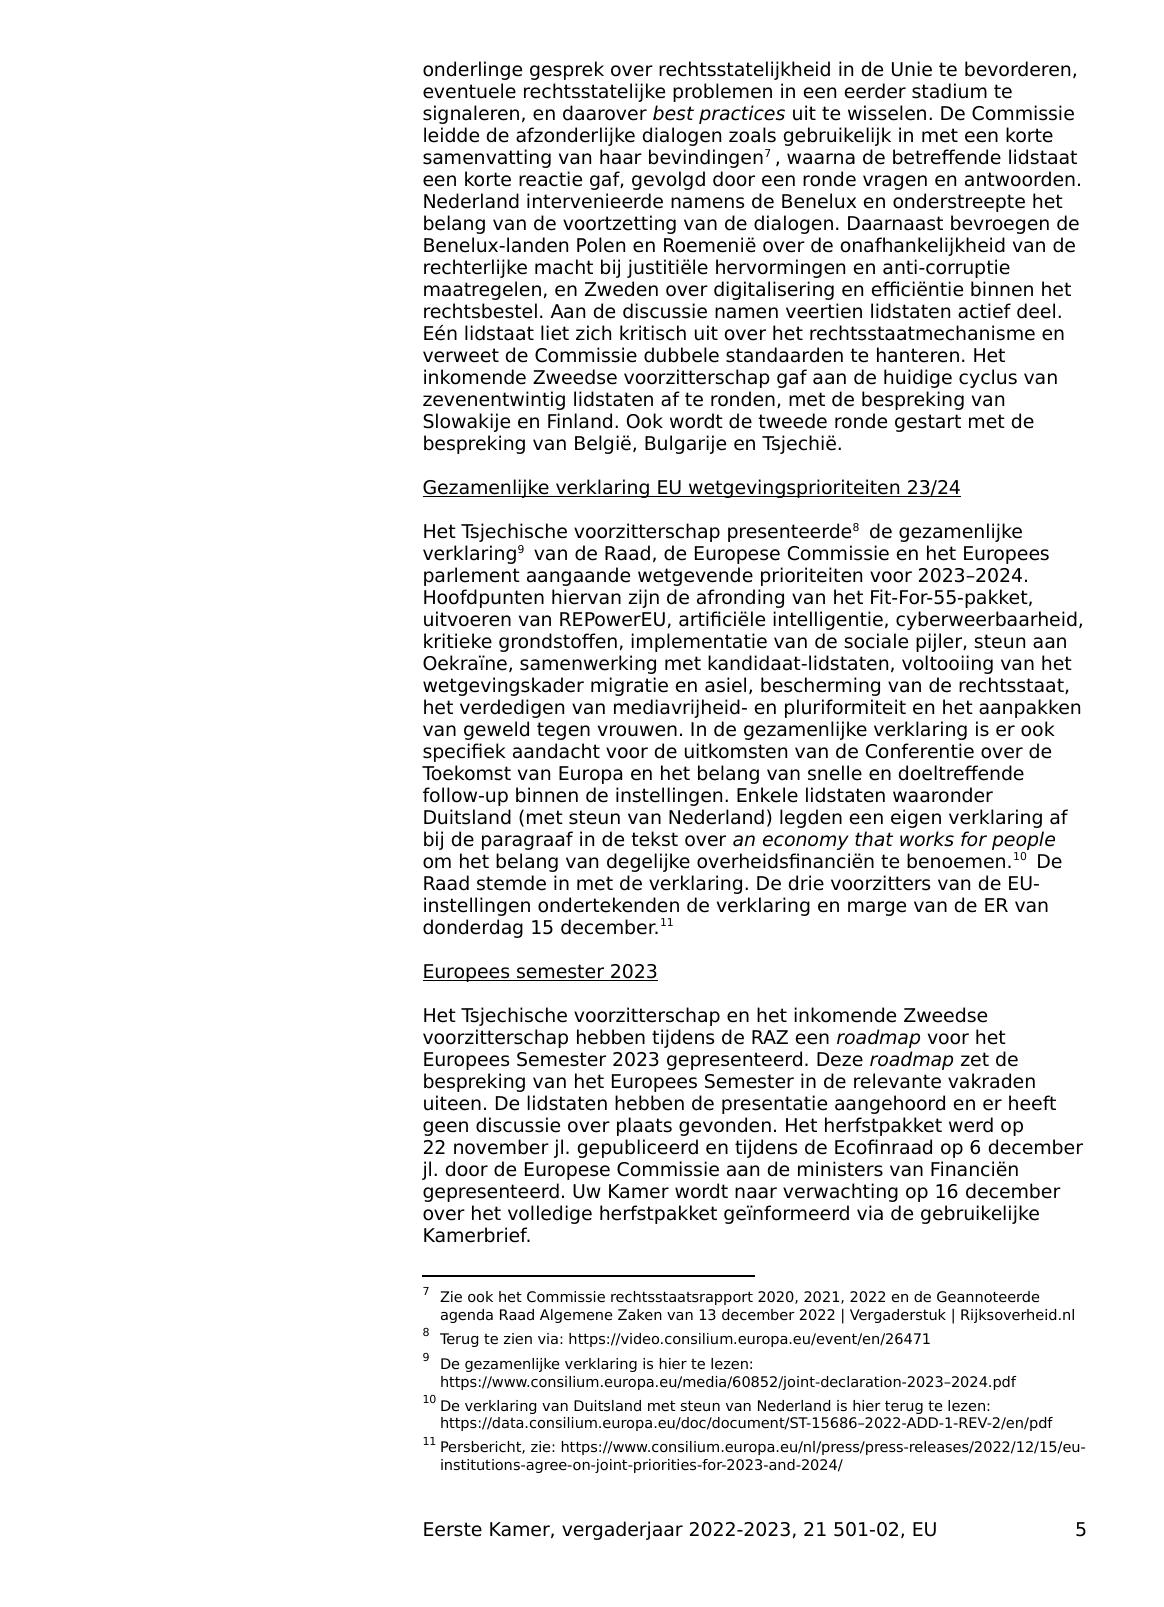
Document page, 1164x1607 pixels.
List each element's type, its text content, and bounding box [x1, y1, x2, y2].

text Persbericht, zie: https://www.consilium.europa.eu/nl/press/press-releases/2022/12/15/eu-institutions-agree-on-joint-priorities-for-2023-and-2024/ [422, 1435, 1087, 1474]
text onderlinge gesprek over rechtsstatelijkheid in de Unie te bevorderen, eventuele rechtsstatelijke problemen in een eerder stadium te signaleren, en daarover best practices uit te wisselen. De Commissie leidde de afzonderlijke dialogen zoals gebruikelijk in met een korte samenvatting van haar bevindingen, waarna de betreffende lidstaat een korte reactie gaf, gevolgd door een ronde vragen en antwoorden. [422, 59, 1087, 191]
subtitle Gezamenlijke verklaring EU wetgevingsprioriteiten 23/24 [422, 477, 1087, 499]
text De gezamenlijke verklaring is hier te lezen: https://www.consilium.europa.eu/media/60852/joint-declaration-2023–2024.pdf [422, 1352, 1087, 1391]
text Nederland intervenieerde namens de Benelux en onderstreepte het belang van de voortzetting van de dialogen. Daarnaast bevroegen de Benelux-landen Polen en Roemenië over de onafhankelijkheid van de rechterlijke macht bij justitiële hervormingen en anti-corruptie maatregelen, en Zweden over digitalisering en efficiëntie binnen het rechtsbestel. Aan de discussie namen veertien lidstaten actief deel. Eén lidstaat liet zich kritisch uit over het rechtsstaatmechanisme en verweet de Commissie dubbele standaarden te hanteren. Het inkomende Zweedse voorzitterschap gaf aan de huidige cyclus van zevenentwintig lidstaten af te ronden, met de bespreking van Slowakije en Finland. Ook wordt de tweede ronde gestart met de bespreking van België, Bulgarije en Tsjechië. [422, 191, 1087, 455]
text Het Tsjechische voorzitterschap en het inkomende Zweedse voorzitterschap hebben tijdens de RAZ een roadmap voor het Europees Semester 2023 gepresenteerd. Deze roadmap zet de bespreking van het Europees Semester in de relevante vakraden uiteen. De lidstaten hebben de presentatie aangehoord en er heeft geen discussie over plaats gevonden. Het herfstpakket werd op 22 november jl. gepubliceerd en tijdens de Ecofinraad op 6 december jl. door de Europese Commissie aan de ministers van Financiën gepresenteerd. Uw Kamer wordt naar verwachting op 16 december over het volledige herfstpakket geïnformeerd via de gebruikelijke Kamerbrief. [422, 1005, 1087, 1247]
text Zie ook het Commissie rechtsstaatsrapport 2020, 2021, 2022 en de Geannoteerde agenda Raad Algemene Zaken van 13 december 2022 | Vergaderstuk | Rijksoverheid.nl [422, 1285, 1087, 1324]
text Terug te zien via: https://video.consilium.europa.eu/event/en/26471 [422, 1327, 1087, 1349]
subtitle Europees semester 2023 [422, 961, 1087, 983]
text De verklaring van Duitsland met steun van Nederland is hier terug te lezen: https://data.consilium.europa.eu/doc/document/ST-15686–2022-ADD-1-REV-2/en/pdf [422, 1393, 1087, 1432]
text Het Tsjechische voorzitterschap presenteerde de gezamenlijke verklaring van de Raad, de Europese Commissie en het Europees parlement aangaande wetgevende prioriteiten voor 2023–2024. Hoofdpunten hiervan zijn de afronding van het Fit-For-55-pakket, uitvoeren van REPowerEU, artificiële intelligentie, cyberweerbaarheid, kritieke grondstoffen, implementatie van de sociale pijler, steun aan Oekraïne, samenwerking met kandidaat-lidstaten, voltooiing van het wetgevingskader migratie en asiel, bescherming van de rechtsstaat, het verdedigen van mediavrijheid- en pluriformiteit en het aanpakken van geweld tegen vrouwen. In de gezamenlijke verklaring is er ook specifiek aandacht voor de uitkomsten van de Conferentie over de Toekomst van Europa en het belang van snelle en doeltreffende follow-up binnen de instellingen. Enkele lidstaten waaronder Duitsland (met steun van Nederland) legden een eigen verklaring af bij de paragraaf in de tekst over an economy that works for people om het belang van degelijke overheidsfinanciën te benoemen. De Raad stemde in met de verklaring. De drie voorzitters van de EU-instellingen ondertekenden de verklaring en marge van de ER van donderdag 15 december. [422, 521, 1087, 939]
